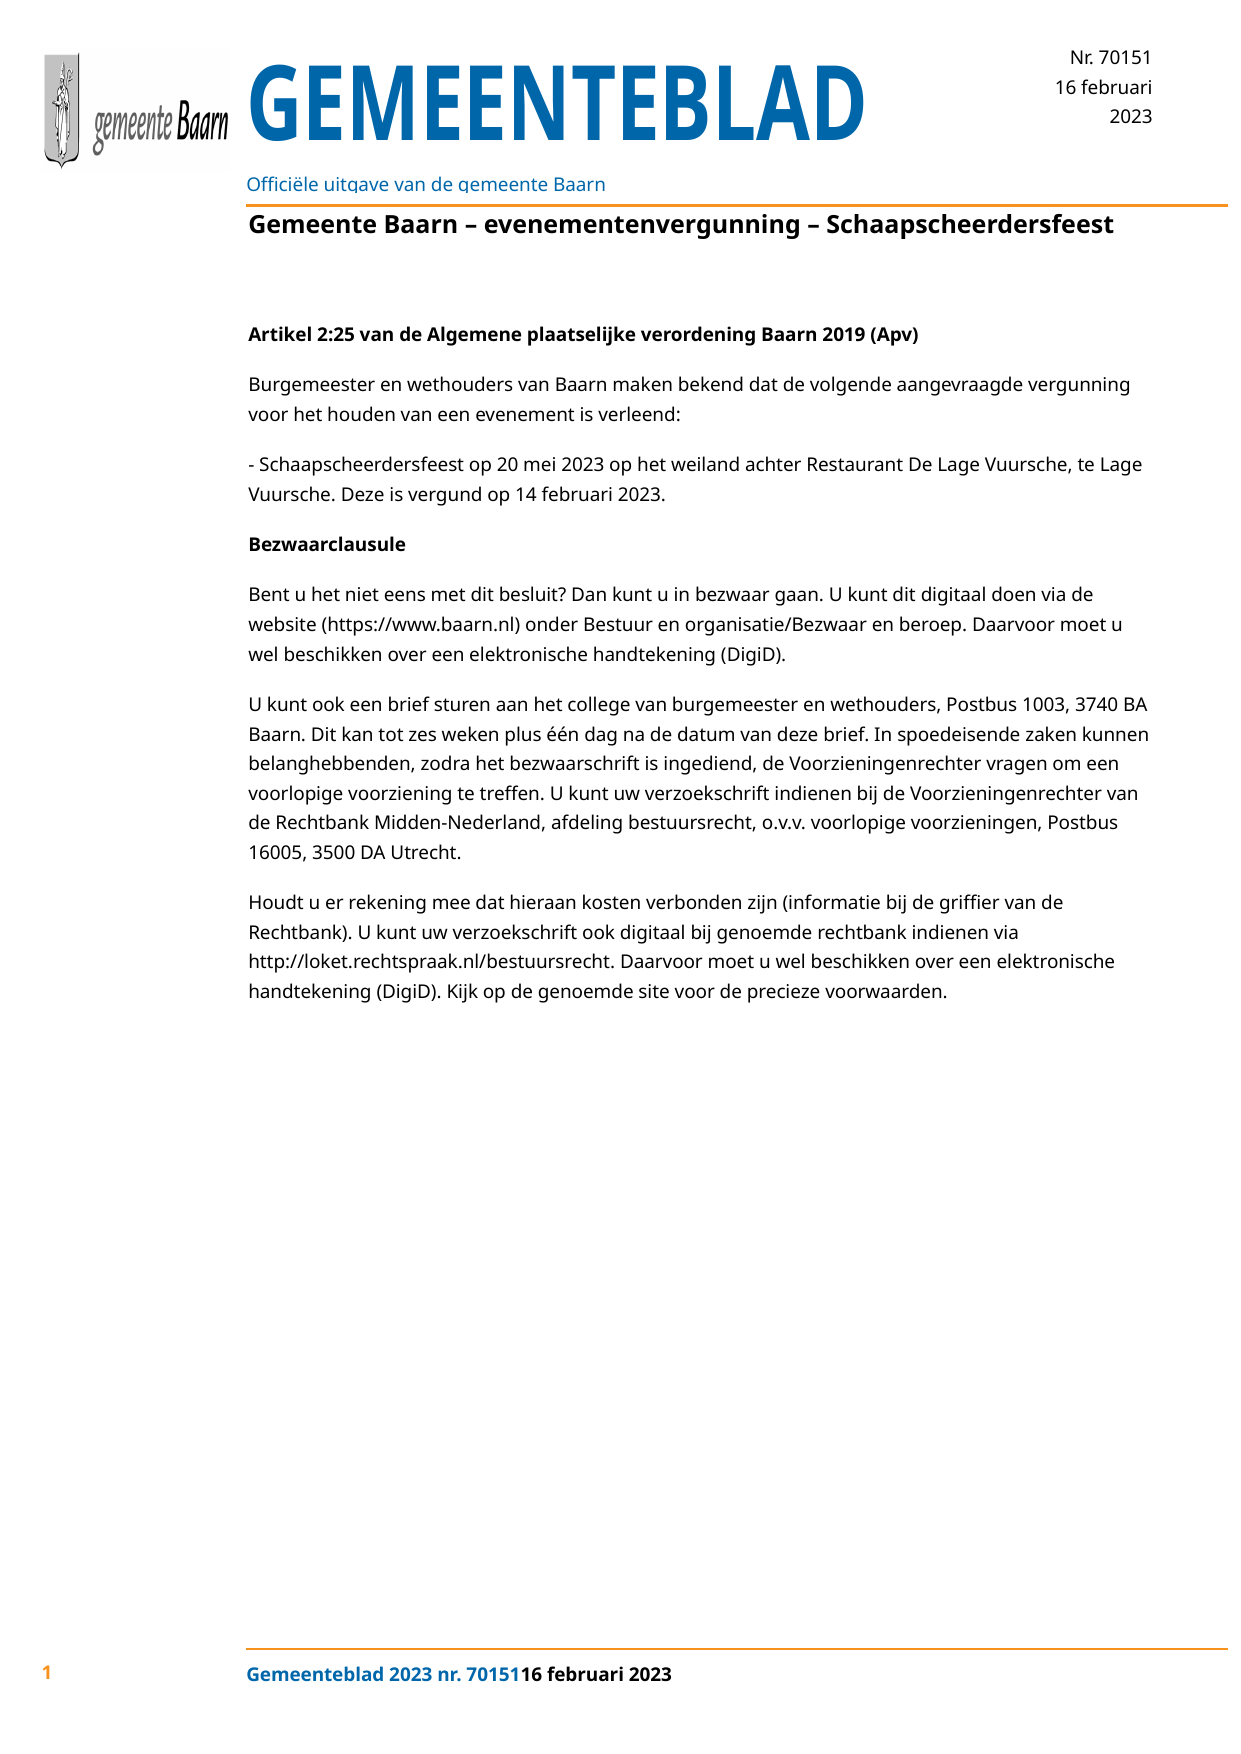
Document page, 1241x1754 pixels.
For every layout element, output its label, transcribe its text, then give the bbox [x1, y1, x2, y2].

text Burgemeester en wethouders van Baarn maken bekend dat de volgende aangevraagde vergunning voor het houden van een evenement is verleend: [248, 371, 1152, 426]
text Houdt u er rekening mee dat hieraan kosten verbonden zijn (informatie bij de griffier van de Rechtbank). U kunt uw verzoekschrift ook digitaal bij genoemde rechtbank indienen via http://loket.rechtspraak.nl/bestuursrecht. Daarvoor moet u wel beschikken over een elektronische handtekening (DigiD). Kijk op de genoemde site voor de precieze voorwaarden. [248, 889, 1152, 1004]
text Artikel 2:25 van de Algemene plaatselijke verordening Baarn 2019 (Apv) [248, 321, 1152, 346]
picture [41, 47, 231, 172]
text - Schaapscheerdersfeest op 20 mei 2023 op het weiland achter Restaurant De Lage Vuursche, te Lage Vuursche. Deze is vergund op 14 februari 2023. [248, 451, 1152, 506]
text Gemeente Baarn – evenementenvergunning – Schaapscheerdersfeest [248, 207, 1152, 241]
text Bent u het niet eens met dit besluit? Dan kunt u in bezwaar gaan. U kunt dit digitaal doen via de website (https://www.baarn.nl) onder Bestuur en organisatie/Bezwaar en beroep. Daarvoor moet u wel beschikken over een elektronische handtekening (DigiD). [248, 582, 1152, 666]
text Bezwaarclausule [248, 531, 1152, 557]
text U kunt ook een brief sturen aan het college van burgemeester en wethouders, Postbus 1003, 3740 BA Baarn. Dit kan tot zes weken plus één dag na de datum van deze brief. In spoedeisende zaken kunnen belanghebbenden, zodra het bezwaarschrift is ingediend, de Voorzieningenrechter vragen om een voorlopige voorziening te treffen. U kunt uw verzoekschrift indienen bij de Voorzieningenrechter van de Rechtbank Midden-Nederland, afdeling bestuursrecht, o.v.v. voorlopige voorzieningen, Postbus 16005, 3500 DA Utrecht. [248, 691, 1152, 865]
